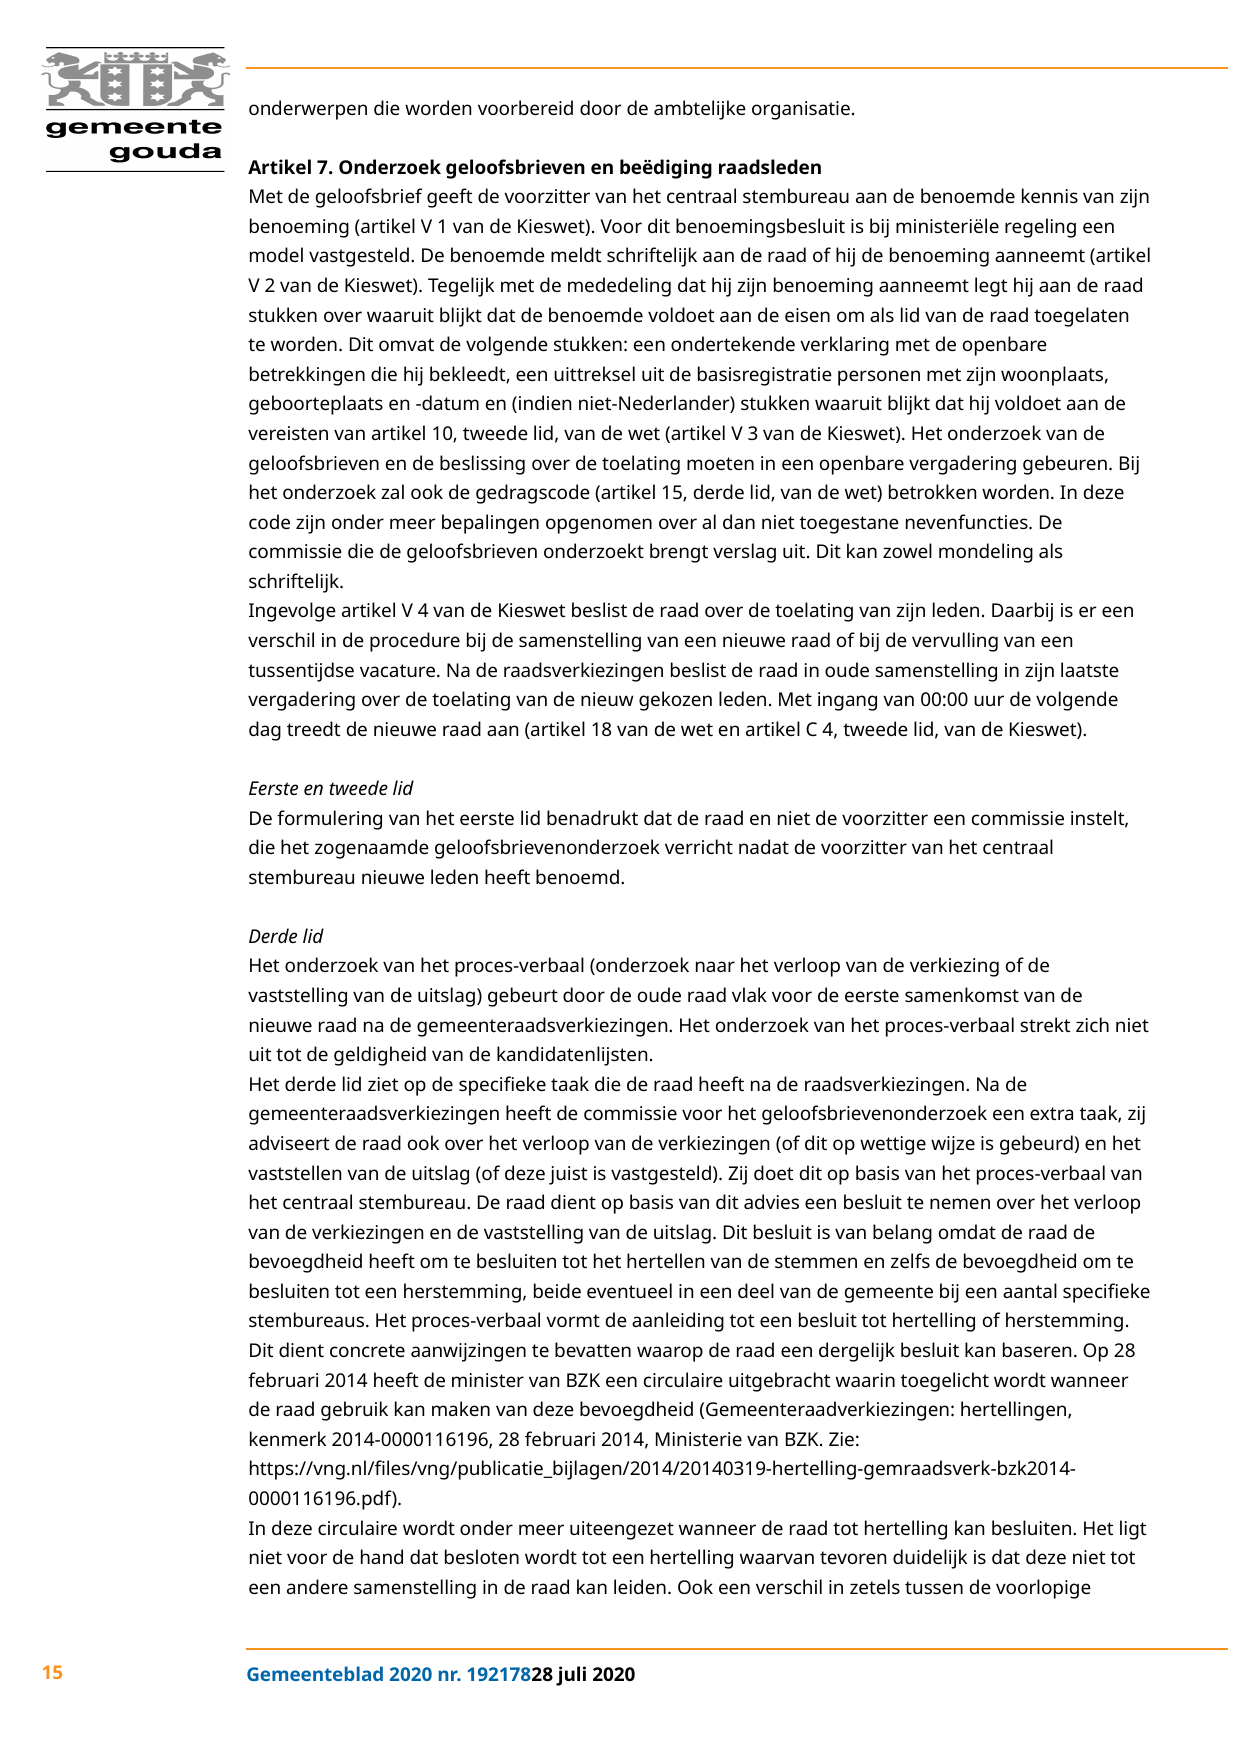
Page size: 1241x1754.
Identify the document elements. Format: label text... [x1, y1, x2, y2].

text Ingevolge artikel V 4 van de Kieswet beslist de raad over de toelating van zijn leden. Daarbij is er een verschil in de procedure bij de samenstelling van een nieuwe raad of bij de vervulling van een tussentijdse vacature. Na de raadsverkiezingen beslist de raad in oude samenstelling in zijn laatste vergadering over de toelating van de nieuw gekozen leden. Met ingang van 00:00 uur de volgende dag treedt de nieuwe raad aan (artikel 18 van de wet en artikel C 4, tweede lid, van de Kieswet). [248, 598, 1152, 742]
text In deze circulaire wordt onder meer uiteengezet wanneer de raad tot hertelling kan besluiten. Het ligt niet voor de hand dat besloten wordt tot een hertelling waarvan tevoren duidelijk is dat deze niet tot een andere samenstelling in de raad kan leiden. Ook een verschil in zetels tussen de voorlopige [248, 1515, 1152, 1600]
text Het onderzoek van het proces-verbaal (onderzoek naar het verloop van de verkiezing of de vaststelling van de uitslag) gebeurt door de oude raad vlak voor de eerste samenkomst van de nieuwe raad na de gemeenteraadsverkiezingen. Het onderzoek van het proces-verbaal strekt zich niet uit tot de geldigheid van de kandidatenlijsten. [248, 953, 1152, 1067]
picture [41, 47, 231, 172]
text Het derde lid ziet op de specifieke taak die de raad heeft na de raadsverkiezingen. Na de gemeenteraadsverkiezingen heeft de commissie voor het geloofsbrievenonderzoek een extra taak, zij adviseert de raad ook over het verloop van de verkiezingen (of dit op wettige wijze is gebeurd) en het vaststellen van de uitslag (of deze juist is vastgesteld). Zij doet dit op basis van het proces-verbaal van het centraal stembureau. De raad dient op basis van dit advies een besluit te nemen over het verloop van de verkiezingen en de vaststelling van de uitslag. Dit besluit is van belang omdat de raad de bevoegdheid heeft om te besluiten tot het hertellen van de stemmen en zelfs de bevoegdheid om te besluiten tot een herstemming, beide eventueel in een deel van de gemeente bij een aantal specifieke stembureaus. Het proces-verbaal vormt de aanleiding tot een besluit tot hertelling of herstemming. Dit dient concrete aanwijzingen te bevatten waarop de raad een dergelijk besluit kan baseren. Op 28 februari 2014 heeft de minister van BZK een circulaire uitgebracht waarin toegelicht wordt wanneer de raad gebruik kan maken van deze bevoegdheid (Gemeenteraadverkiezingen: hertellingen, kenmerk 2014-0000116196, 28 februari 2014, Ministerie van BZK. Zie: [248, 1071, 1152, 1452]
text Eerste en tweede lid [248, 775, 1152, 801]
text Artikel 7. Onderzoek geloofsbrieven en beëdiging raadsleden [248, 154, 1152, 180]
text onderwerpen die worden voorbereid door de ambtelijke organisatie. [248, 95, 1152, 121]
text Met de geloofsbrief geeft de voorzitter van het centraal stembureau aan de benoemde kennis van zijn benoeming (artikel V 1 van de Kieswet). Voor dit benoemingsbesluit is bij ministeriële regeling een model vastgesteld. De benoemde meldt schriftelijk aan de raad of hij de benoeming aanneemt (artikel V 2 van de Kieswet). Tegelijk met de mededeling dat hij zijn benoeming aanneemt legt hij aan de raad stukken over waaruit blijkt dat de benoemde voldoet aan de eisen om als lid van de raad toegelaten te worden. Dit omvat de volgende stukken: een ondertekende verklaring met de openbare betrekkingen die hij bekleedt, een uittreksel uit de basisregistratie personen met zijn woonplaats, geboorteplaats en -datum en (indien niet-Nederlander) stukken waaruit blijkt dat hij voldoet aan de vereisten van artikel 10, tweede lid, van de wet (artikel V 3 van de Kieswet). Het onderzoek van de geloofsbrieven en de beslissing over de toelating moeten in een openbare vergadering gebeuren. Bij het onderzoek zal ook de gedragscode (artikel 15, derde lid, van de wet) betrokken worden. In deze code zijn onder meer bepalingen opgenomen over al dan niet toegestane nevenfuncties. De commissie die de geloofsbrieven onderzoekt brengt verslag uit. Dit kan zowel mondeling als schriftelijk. [248, 183, 1152, 594]
text Derde lid [248, 923, 1152, 949]
text De formulering van het eerste lid benadrukt dat de raad en niet de voorzitter een commissie instelt, die het zogenaamde geloofsbrievenonderzoek verricht nadat de voorzitter van het centraal stembureau nieuwe leden heeft benoemd. [248, 805, 1152, 890]
text https://vng.nl/files/vng/publicatie_bijlagen/2014/20140319-hertelling-gemraadsverk-bzk2014-0000116196.pdf). [248, 1456, 1152, 1511]
